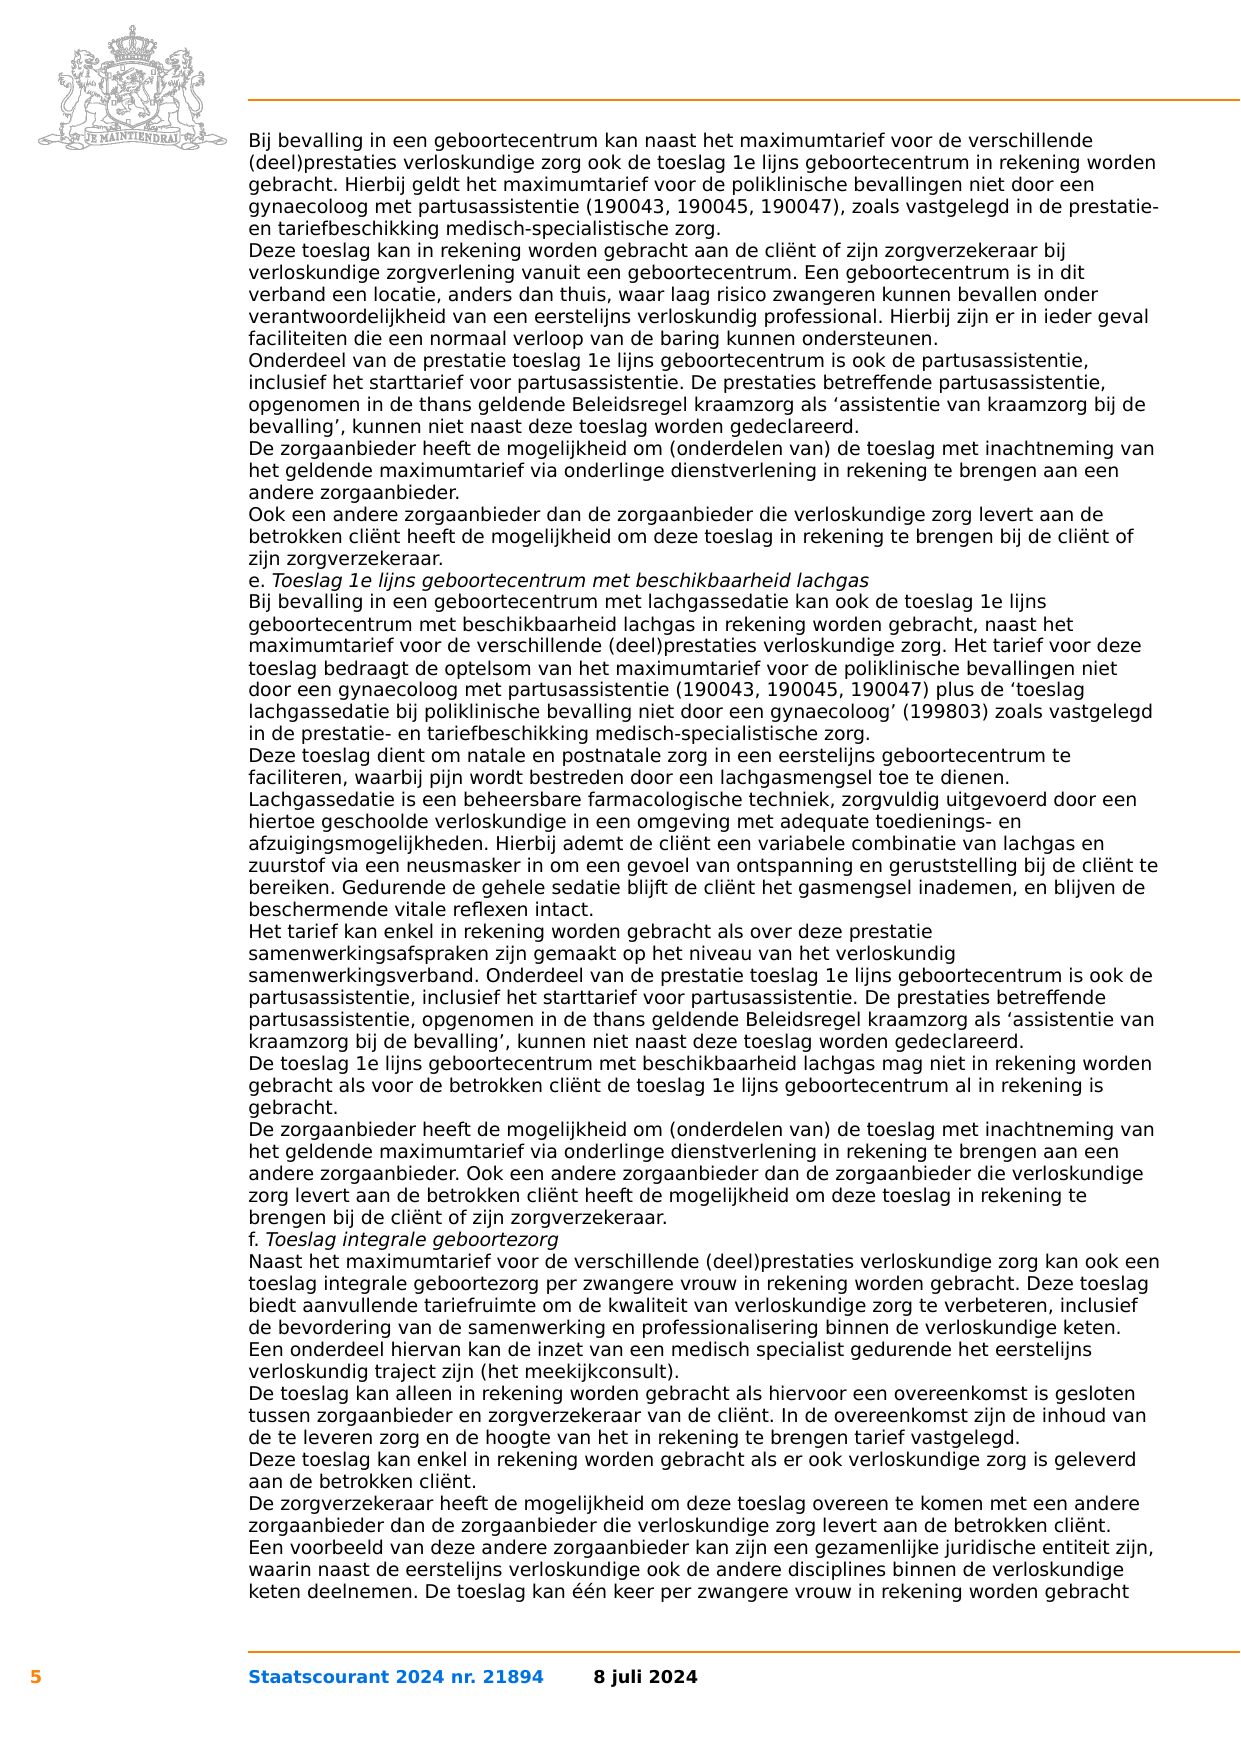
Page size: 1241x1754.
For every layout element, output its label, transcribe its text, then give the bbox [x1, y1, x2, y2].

text Onderdeel van de prestatie toeslag 1e lijns geboortecentrum is ook de partusassistentie, inclusief het starttarief voor partusassistentie. De prestaties betreffende partusassistentie, opgenomen in de thans geldende Beleidsregel kraamzorg als ‘assistentie van kraamzorg bij de bevalling’, kunnen niet naast deze toeslag worden gedeclareerd. [248, 350, 1163, 438]
text Lachgassedatie is een beheersbare farmacologische techniek, zorgvuldig uitgevoerd door een hiertoe geschoolde verloskundige in een omgeving met adequate toedienings- en afzuigingsmogelijkheden. Hierbij ademt de cliënt een variabele combinatie van lachgas en zuurstof via een neusmasker in om een gevoel van ontspanning en geruststelling bij de cliënt te bereiken. Gedurende de gehele sedatie blijft de cliënt het gasmengsel inademen, en blijven de beschermende vitale reflexen intact. [248, 789, 1163, 921]
text De zorgaanbieder heeft de mogelijkheid om (onderdelen van) de toeslag met inachtneming van het geldende maximumtarief via onderlinge dienstverlening in rekening te brengen aan een andere zorgaanbieder. Ook een andere zorgaanbieder dan de zorgaanbieder die verloskundige zorg levert aan de betrokken cliënt heeft de mogelijkheid om deze toeslag in rekening te brengen bij de cliënt of zijn zorgverzekeraar. [248, 1119, 1163, 1229]
text Ook een andere zorgaanbieder dan de zorgaanbieder die verloskundige zorg levert aan de betrokken cliënt heeft de mogelijkheid om deze toeslag in rekening te brengen bij de cliënt of zijn zorgverzekeraar. [248, 503, 1163, 569]
text Bij bevalling in een geboortecentrum kan naast het maximumtarief voor de verschillende (deel)prestaties verloskundige zorg ook de toeslag 1e lijns geboortecentrum in rekening worden gebracht. Hierbij geldt het maximumtarief voor de poliklinische bevallingen niet door een gynaecoloog met partusassistentie (190043, 190045, 190047), zoals vastgelegd in de prestatie- en tariefbeschikking medisch-specialistische zorg. [248, 130, 1163, 240]
text De zorgaanbieder heeft de mogelijkheid om (onderdelen van) de toeslag met inachtneming van het geldende maximumtarief via onderlinge dienstverlening in rekening te brengen aan een andere zorgaanbieder. [248, 438, 1163, 503]
text Bij bevalling in een geboortecentrum met lachgassedatie kan ook de toeslag 1e lijns geboortecentrum met beschikbaarheid lachgas in rekening worden gebracht, naast het maximumtarief voor de verschillende (deel)prestaties verloskundige zorg. Het tarief voor deze toeslag bedraagt de optelsom van het maximumtarief voor de poliklinische bevallingen niet door een gynaecoloog met partusassistentie (190043, 190045, 190047) plus de ‘toeslag lachgassedatie bij poliklinische bevalling niet door een gynaecoloog’ (199803) zoals vastgelegd in de prestatie- en tariefbeschikking medisch-specialistische zorg. [248, 591, 1163, 745]
text Deze toeslag dient om natale en postnatale zorg in een eerstelijns geboortecentrum te faciliteren, waarbij pijn wordt bestreden door een lachgasmengsel toe te dienen. [248, 745, 1163, 789]
text Een voorbeeld van deze andere zorgaanbieder kan zijn een gezamenlijke juridische entiteit zijn, waarin naast de eerstelijns verloskundige ook de andere disciplines binnen de verloskundige keten deelnemen. De toeslag kan één keer per zwangere vrouw in rekening worden gebracht [248, 1537, 1163, 1602]
picture [38, 25, 227, 150]
text Deze toeslag kan enkel in rekening worden gebracht als er ook verloskundige zorg is geleverd aan de betrokken cliënt. [248, 1449, 1163, 1493]
text f. Toeslag integrale geboortezorg [248, 1229, 1163, 1251]
text Naast het maximumtarief voor de verschillende (deel)prestaties verloskundige zorg kan ook een toeslag integrale geboortezorg per zwangere vrouw in rekening worden gebracht. Deze toeslag biedt aanvullende tariefruimte om de kwaliteit van verloskundige zorg te verbeteren, inclusief de bevordering van de samenwerking en professionalisering binnen de verloskundige keten. Een onderdeel hiervan kan de inzet van een medisch specialist gedurende het eerstelijns verloskundig traject zijn (het meekijkconsult). [248, 1251, 1163, 1383]
text De toeslag 1e lijns geboortecentrum met beschikbaarheid lachgas mag niet in rekening worden gebracht als voor de betrokken cliënt de toeslag 1e lijns geboortecentrum al in rekening is gebracht. [248, 1053, 1163, 1119]
text Het tarief kan enkel in rekening worden gebracht als over deze prestatie samenwerkingsafspraken zijn gemaakt op het niveau van het verloskundig samenwerkingsverband. Onderdeel van de prestatie toeslag 1e lijns geboortecentrum is ook de partusassistentie, inclusief het starttarief voor partusassistentie. De prestaties betreffende partusassistentie, opgenomen in de thans geldende Beleidsregel kraamzorg als ‘assistentie van kraamzorg bij de bevalling’, kunnen niet naast deze toeslag worden gedeclareerd. [248, 921, 1163, 1053]
text Deze toeslag kan in rekening worden gebracht aan de cliënt of zijn zorgverzekeraar bij verloskundige zorgverlening vanuit een geboortecentrum. Een geboortecentrum is in dit verband een locatie, anders dan thuis, waar laag risico zwangeren kunnen bevallen onder verantwoordelijkheid van een eerstelijns verloskundig professional. Hierbij zijn er in ieder geval faciliteiten die een normaal verloop van de baring kunnen ondersteunen. [248, 240, 1163, 350]
text e. Toeslag 1e lijns geboortecentrum met beschikbaarheid lachgas [248, 569, 1163, 591]
text De zorgverzekeraar heeft de mogelijkheid om deze toeslag overeen te komen met een andere zorgaanbieder dan de zorgaanbieder die verloskundige zorg levert aan de betrokken cliënt. [248, 1493, 1163, 1537]
text De toeslag kan alleen in rekening worden gebracht als hiervoor een overeenkomst is gesloten tussen zorgaanbieder en zorgverzekeraar van de cliënt. In de overeenkomst zijn de inhoud van de te leveren zorg en de hoogte van het in rekening te brengen tarief vastgelegd. [248, 1383, 1163, 1449]
